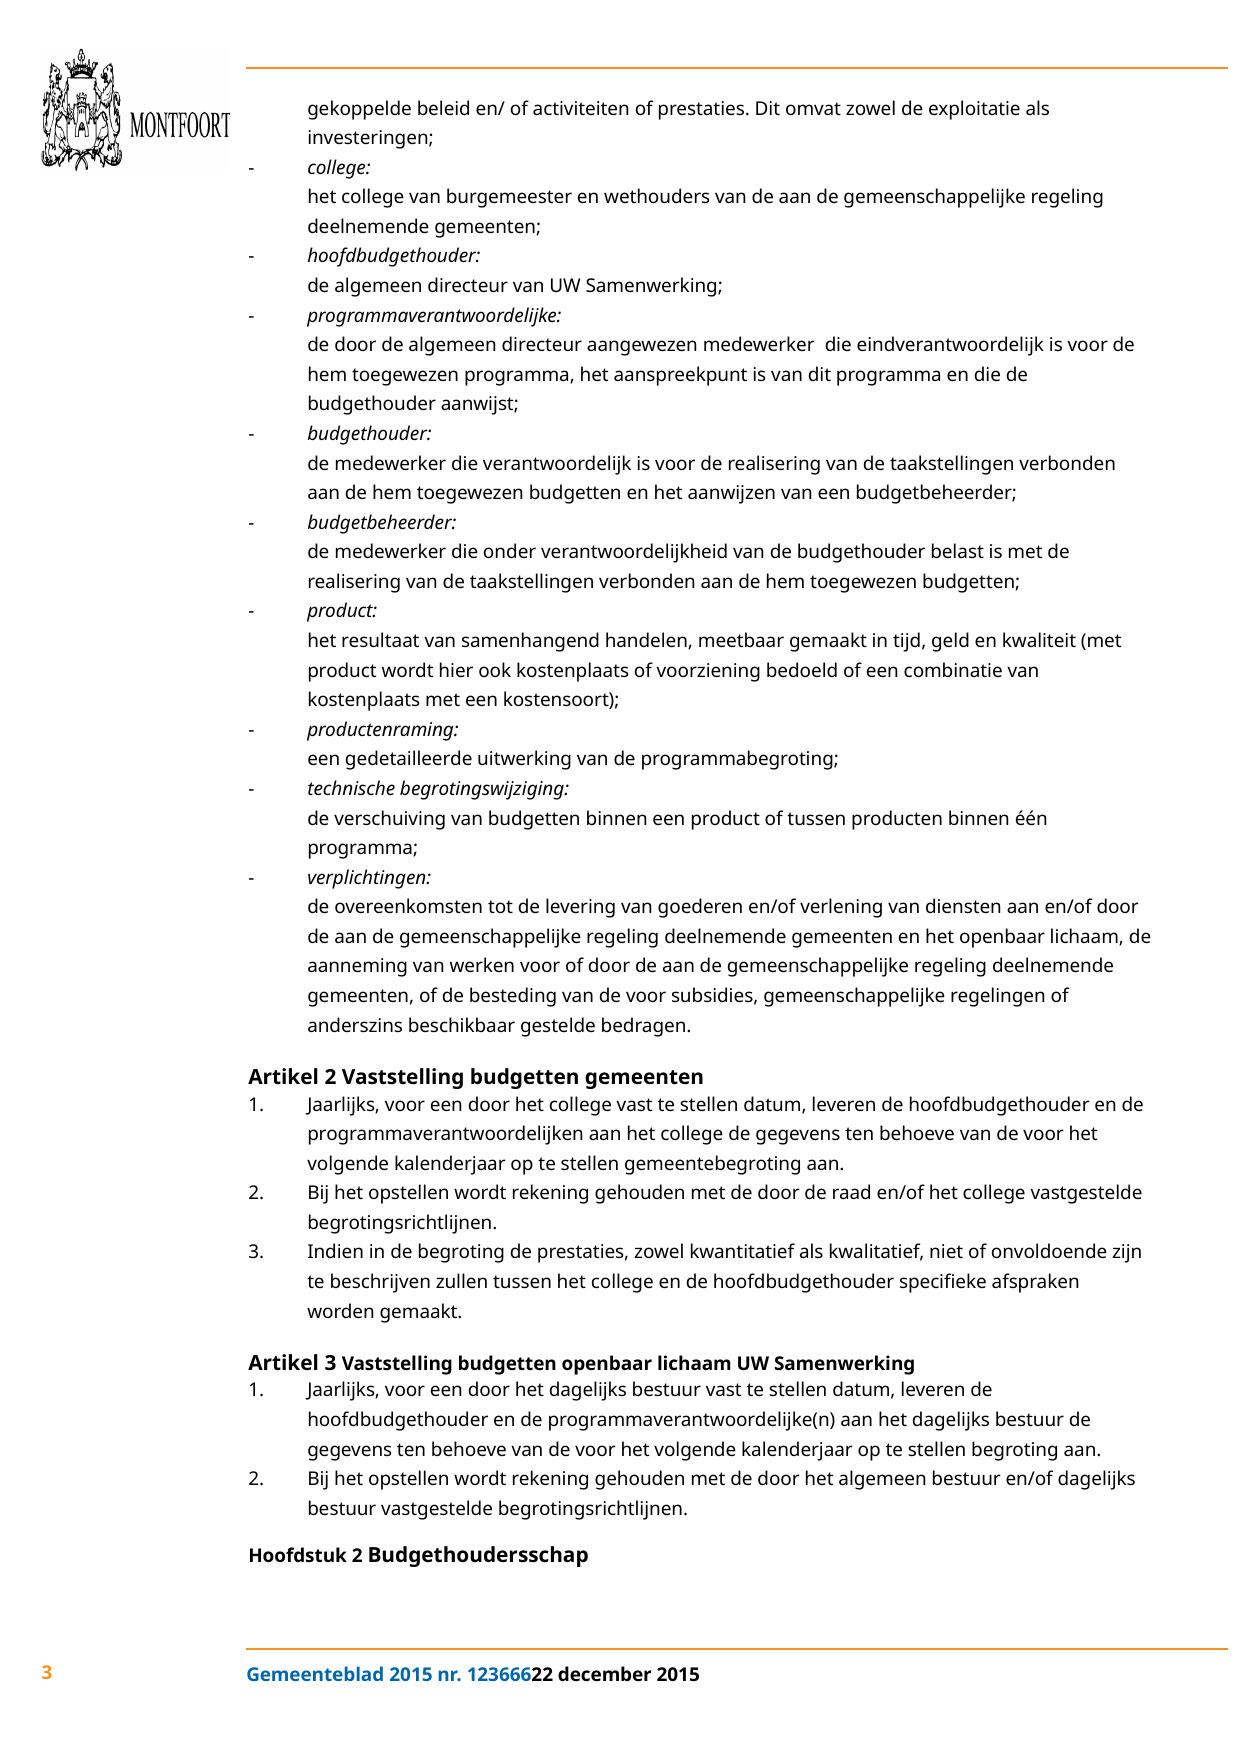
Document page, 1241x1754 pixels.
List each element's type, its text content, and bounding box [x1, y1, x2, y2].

list budgethouder: [248, 420, 1152, 446]
list programmaverantwoordelijke: [248, 302, 1152, 328]
list een gedetailleerde uitwerking van de programmabegroting; [248, 746, 1152, 771]
list product: [248, 598, 1152, 623]
list de verschuiving van budgetten binnen een product of tussen producten binnen één programma; [248, 805, 1152, 860]
list het resultaat van samenhangend handelen, meetbaar gemaakt in tijd, geld en kwaliteit (met product wordt hier ook kostenplaats of voorziening bedoeld of een combinatie van kostenplaats met een kostensoort); [248, 627, 1152, 712]
picture [41, 47, 231, 172]
list gekoppelde beleid en/ of activiteiten of prestaties. Dit omvat zowel de exploitatie als investeringen; [248, 95, 1152, 150]
list Bij het opstellen wordt rekening gehouden met de door de raad en/of het college vastgestelde begrotingsrichtlijnen. [248, 1179, 1152, 1235]
list verplichtingen: [248, 864, 1152, 890]
text Artikel 2 Vaststelling budgetten gemeenten [248, 1062, 1152, 1091]
list de medewerker die verantwoordelijk is voor de realisering van de taakstellingen verbonden aan de hem toegewezen budgetten en het aanwijzen van een budgetbeheerder; [248, 450, 1152, 505]
list de algemeen directeur van UW Samenwerking; [248, 272, 1152, 298]
list Bij het opstellen wordt rekening gehouden met de door het algemeen bestuur en/of dagelijks bestuur vastgestelde begrotingsrichtlijnen. [248, 1465, 1152, 1521]
list technische begrotingswijziging: [248, 775, 1152, 801]
text Hoofdstuk 2 Budgethoudersschap [248, 1541, 1152, 1569]
list de medewerker die onder verantwoordelijkheid van de budgethouder belast is met de realisering van de taakstellingen verbonden aan de hem toegewezen budgetten; [248, 538, 1152, 594]
list college: [248, 154, 1152, 180]
list de overeenkomsten tot de levering van goederen en/of verlening van diensten aan en/of door de aan de gemeenschappelijke regeling deelnemende gemeenten en het openbaar lichaam, de aanneming van werken voor of door de aan de gemeenschappelijke regeling deelnemende gemeenten, of de besteding van de voor subsidies, gemeenschappelijke regelingen of anderszins beschikbaar gestelde bedragen. [248, 893, 1152, 1038]
list Jaarlijks, voor een door het dagelijks bestuur vast te stellen datum, leveren de hoofdbudgethouder en de programmaverantwoordelijke(n) aan het dagelijks bestuur de gegevens ten behoeve van de voor het volgende kalenderjaar op te stellen begroting aan. [248, 1377, 1152, 1462]
list budgetbeheerder: [248, 509, 1152, 535]
list het college van burgemeester en wethouders van de aan de gemeenschappelijke regeling deelnemende gemeenten; [248, 183, 1152, 239]
list Indien in de begroting de prestaties, zowel kwantitatief als kwalitatief, niet of onvoldoende zijn te beschrijven zullen tussen het college en de hoofdbudgethouder specifieke afspraken worden gemaakt. [248, 1239, 1152, 1323]
list productenraming: [248, 716, 1152, 742]
list de door de algemeen directeur aangewezen medewerker die eindverantwoordelijk is voor de hem toegewezen programma, het aanspreekpunt is van dit programma en die de budgethouder aanwijst; [248, 331, 1152, 416]
list Jaarlijks, voor een door het college vast te stellen datum, leveren de hoofdbudgethouder en de programmaverantwoordelijken aan het college de gegevens ten behoeve van de voor het volgende kalenderjaar op te stellen gemeentebegroting aan. [248, 1091, 1152, 1176]
text Artikel 3 Vaststelling budgetten openbaar lichaam UW Samenwerking [248, 1348, 1152, 1377]
list hoofdbudgethouder: [248, 243, 1152, 268]
